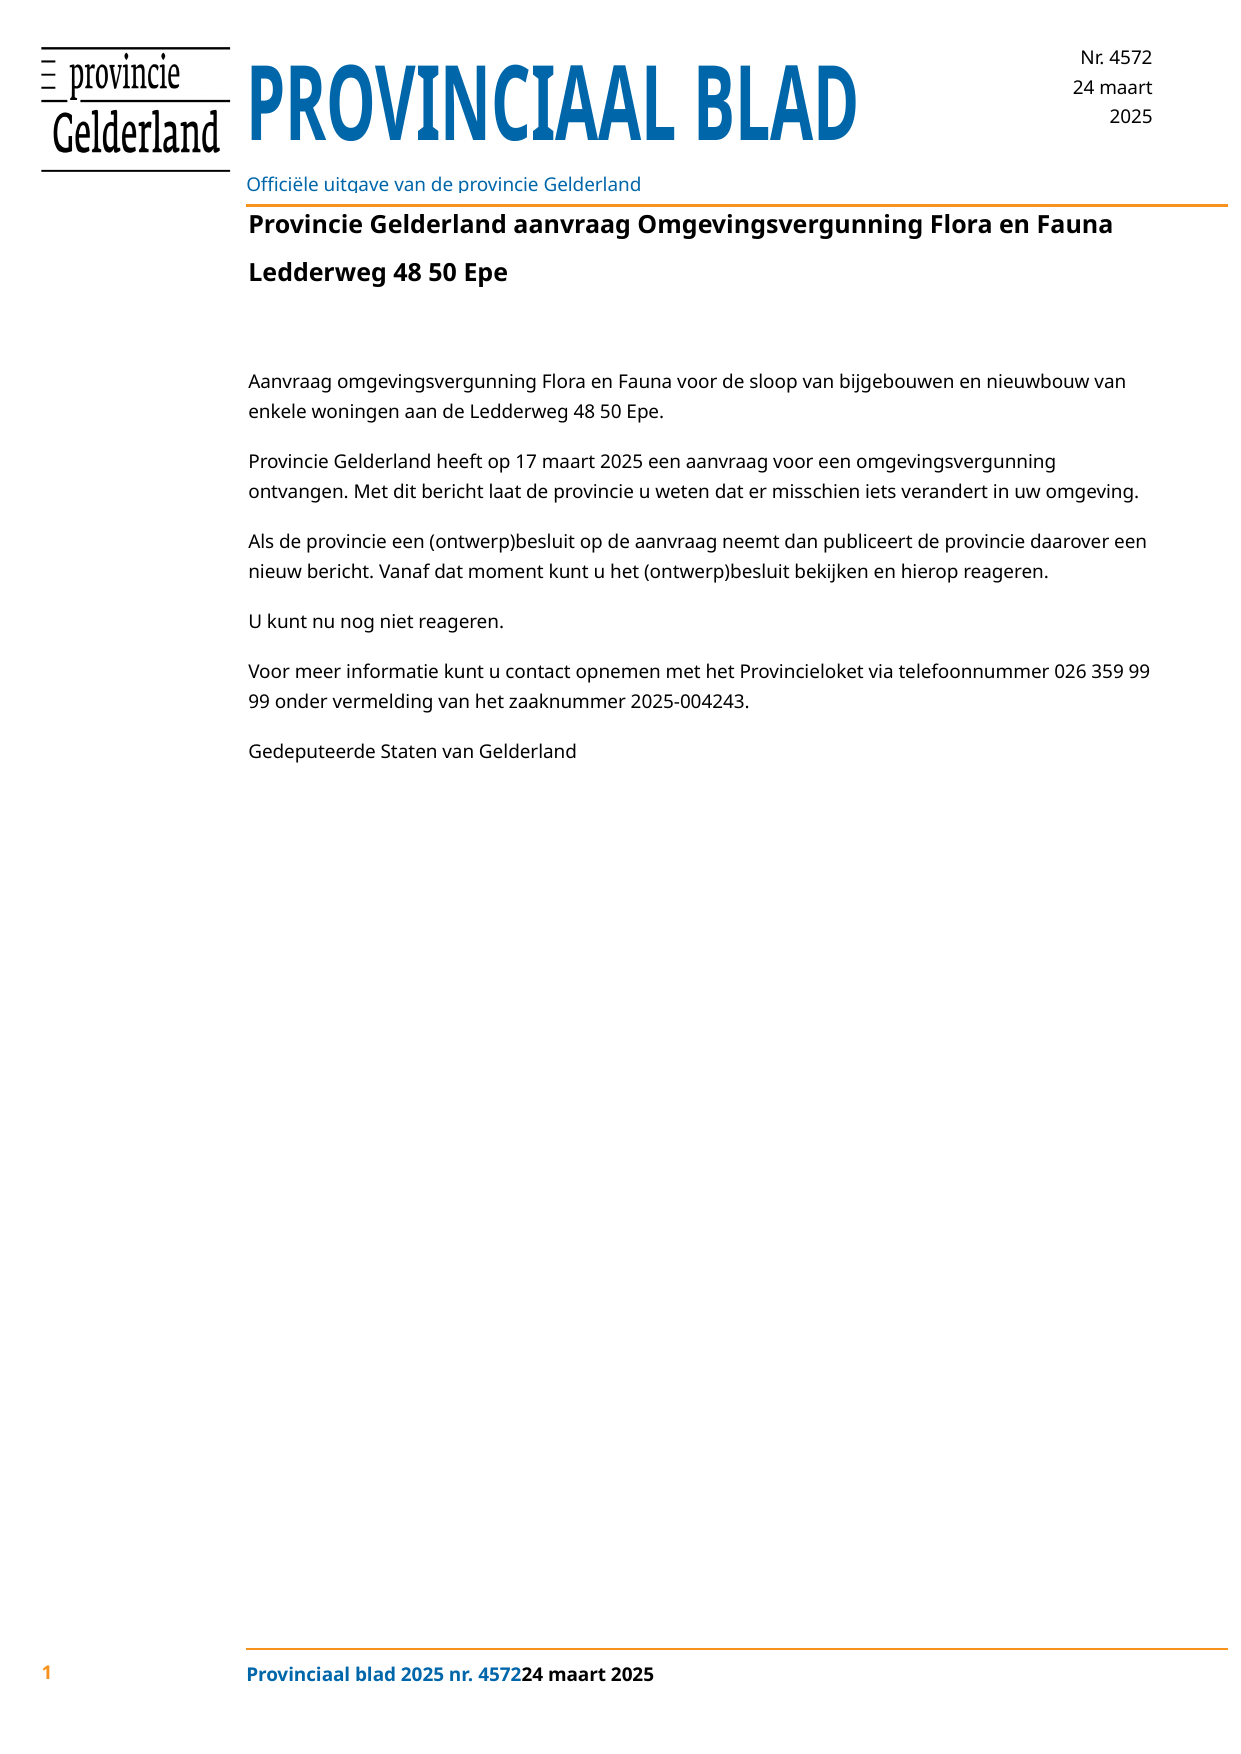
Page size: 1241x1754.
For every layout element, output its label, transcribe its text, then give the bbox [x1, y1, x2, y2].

text Als de provincie een (ontwerp)besluit op de aanvraag neemt dan publiceert de provincie daarover een nieuw bericht. Vanaf dat moment kunt u het (ontwerp)besluit bekijken en hierop reageren. [248, 528, 1152, 584]
text Provincie Gelderland aanvraag Omgevingsvergunning Flora en Fauna Ledderweg 48 50 Epe [248, 207, 1152, 288]
text Aanvraag omgevingsvergunning Flora en Fauna voor de sloop van bijgebouwen en nieuwbouw van enkele woningen aan de Ledderweg 48 50 Epe. [248, 368, 1152, 424]
text U kunt nu nog niet reageren. [248, 608, 1152, 634]
text Gedeputeerde Staten van Gelderland [248, 739, 1152, 764]
text Provincie Gelderland heeft op 17 maart 2025 een aanvraag voor een omgevingsvergunning ontvangen. Met dit bericht laat de provincie u weten dat er misschien iets verandert in uw omgeving. [248, 448, 1152, 504]
text Voor meer informatie kunt u contact opnemen met het Provincieloket via telefoonnummer 026 359 99 99 onder vermelding van het zaaknummer 2025-004243. [248, 659, 1152, 714]
picture [41, 47, 231, 172]
